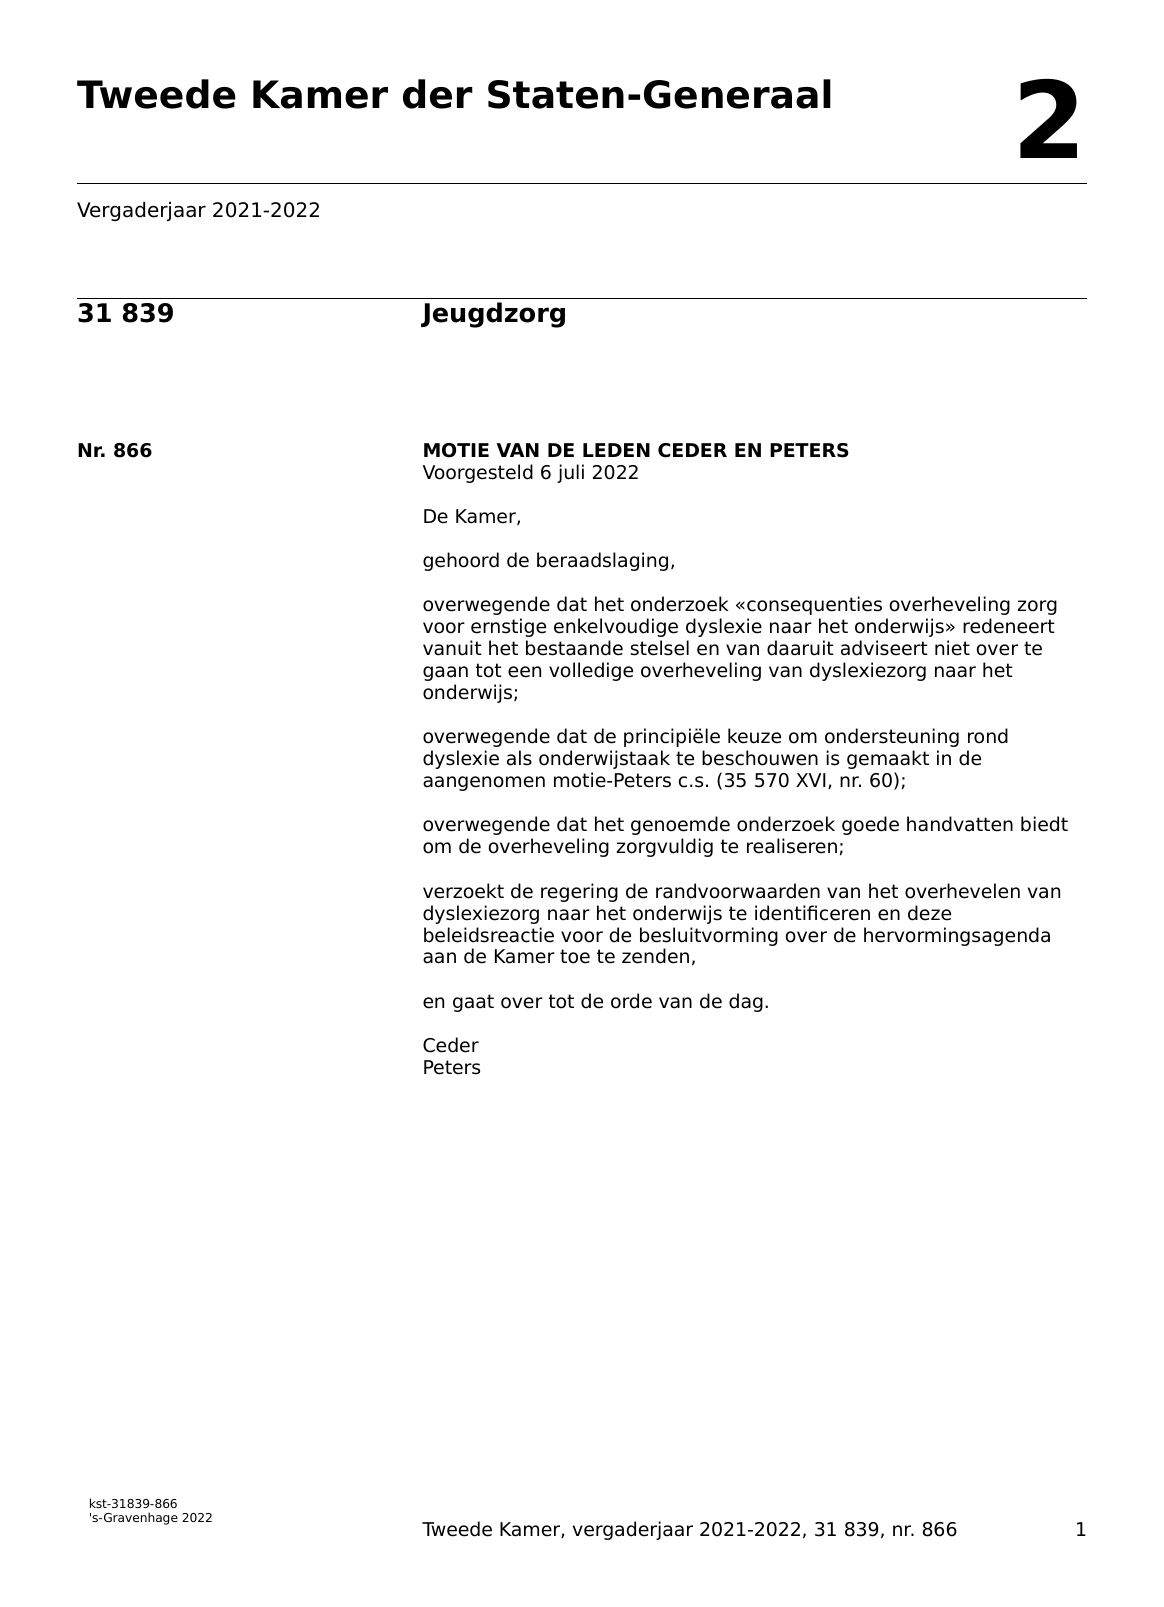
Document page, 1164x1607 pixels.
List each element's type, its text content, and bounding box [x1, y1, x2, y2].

table_header 2 [886, 59, 1087, 183]
subtitle 31 839 Jeugdzorg [77, 299, 1087, 329]
table_header Tweede Kamer der Staten-Generaal [77, 59, 886, 183]
text overwegende dat de principiële keuze om ondersteuning rond dyslexie als onderwijstaak te beschouwen is gemaakt in de aangenomen motie-Peters c.s. (35 570 XVI, nr. 60); [422, 726, 1087, 792]
subtitle Nr. 866 MOTIE VAN DE LEDEN CEDER EN PETERS [77, 440, 1087, 462]
text kst-31839-866 [88, 1497, 323, 1511]
text Ceder [422, 1035, 1087, 1057]
text Voorgesteld 6 juli 2022 [422, 462, 1087, 484]
text verzoekt de regering de randvoorwaarden van het overhevelen van dyslexiezorg naar het onderwijs te identificeren en deze beleidsreactie voor de besluitvorming over de hervormingsagenda aan de Kamer toe te zenden, [422, 881, 1087, 968]
text overwegende dat het genoemde onderzoek goede handvatten biedt om de overheveling zorgvuldig te realiseren; [422, 814, 1087, 858]
text en gaat over tot de orde van de dag. [422, 991, 1087, 1013]
text 's-Gravenhage 2022 [88, 1511, 323, 1525]
text overwegende dat het onderzoek «consequenties overheveling zorg voor ernstige enkelvoudige dyslexie naar het onderwijs» redeneert vanuit het bestaande stelsel en van daaruit adviseert niet over te gaan tot een volledige overheveling van dyslexiezorg naar het onderwijs; [422, 594, 1087, 704]
text Peters [422, 1057, 1087, 1079]
table_cell Vergaderjaar 2021-2022 [77, 184, 1087, 298]
text gehoord de beraadslaging, [422, 550, 1087, 572]
text De Kamer, [422, 506, 1087, 528]
